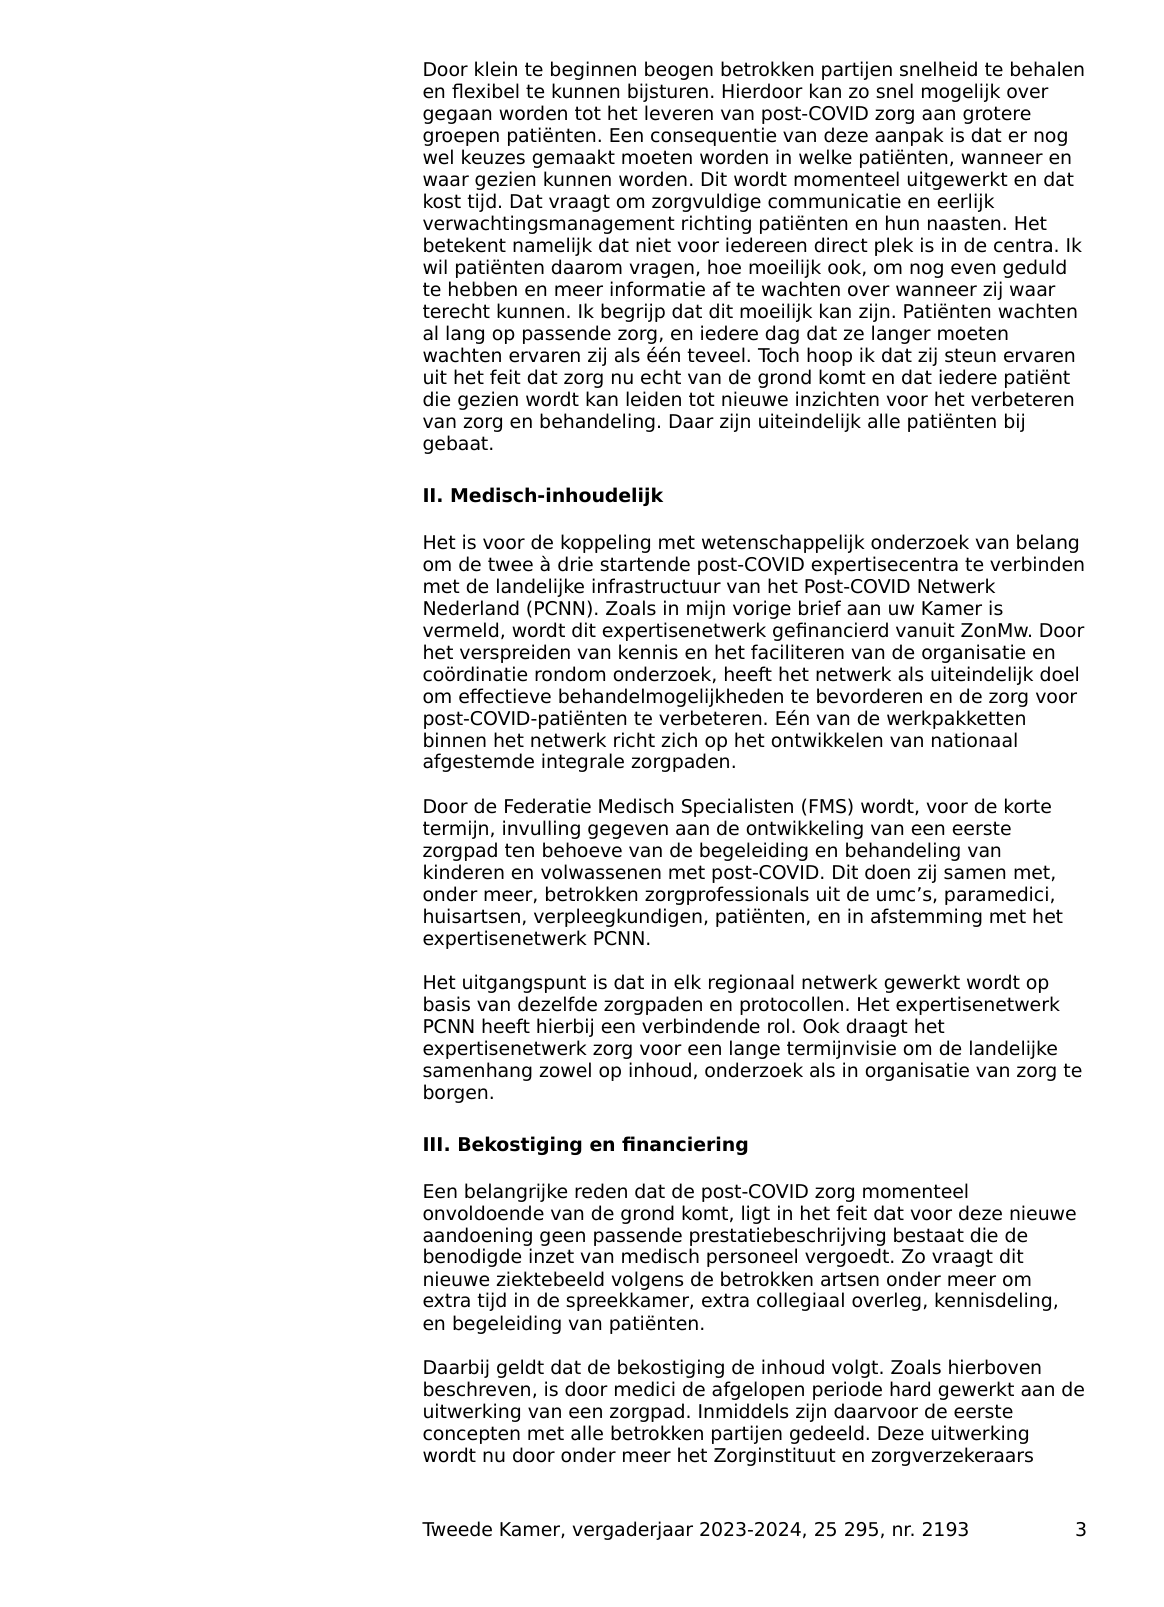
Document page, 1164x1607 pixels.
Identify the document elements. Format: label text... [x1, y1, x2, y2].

text Het uitgangspunt is dat in elk regionaal netwerk gewerkt wordt op basis van dezelfde zorgpaden en protocollen. Het expertisenetwerk PCNN heeft hierbij een verbindende rol. Ook draagt het expertisenetwerk zorg voor een lange termijnvisie om de landelijke samenhang zowel op inhoud, onderzoek als in organisatie van zorg te borgen. [422, 972, 1087, 1103]
text Door de Federatie Medisch Specialisten (FMS) wordt, voor de korte termijn, invulling gegeven aan de ontwikkeling van een eerste zorgpad ten behoeve van de begeleiding en behandeling van kinderen en volwassenen met post-COVID. Dit doen zij samen met, onder meer, betrokken zorgprofessionals uit de umc’s, paramedici, huisartsen, verpleegkundigen, patiënten, en in afstemming met het expertisenetwerk PCNN. [422, 796, 1087, 949]
subtitle III. Bekostiging en financiering [422, 1133, 1087, 1156]
subtitle II. Medisch-inhoudelijk [422, 485, 1087, 507]
text Daarbij geldt dat de bekostiging de inhoud volgt. Zoals hierboven beschreven, is door medici de afgelopen periode hard gewerkt aan de uitwerking van een zorgpad. Inmiddels zijn daarvoor de eerste concepten met alle betrokken partijen gedeeld. Deze uitwerking wordt nu door onder meer het Zorginstituut en zorgverzekeraars [422, 1357, 1087, 1466]
text Het is voor de koppeling met wetenschappelijk onderzoek van belang om de twee à drie startende post-COVID expertisecentra te verbinden met de landelijke infrastructuur van het Post-COVID Netwerk Nederland (PCNN). Zoals in mijn vorige brief aan uw Kamer is vermeld, wordt dit expertisenetwerk gefinancierd vanuit ZonMw. Door het verspreiden van kennis en het faciliteren van de organisatie en coördinatie rondom onderzoek, heeft het netwerk als uiteindelijk doel om effectieve behandelmogelijkheden te bevorderen en de zorg voor post-COVID-patiënten te verbeteren. Eén van de werkpakketten binnen het netwerk richt zich op het ontwikkelen van nationaal afgestemde integrale zorgpaden. [422, 532, 1087, 773]
text Door klein te beginnen beogen betrokken partijen snelheid te behalen en flexibel te kunnen bijsturen. Hierdoor kan zo snel mogelijk over gegaan worden tot het leveren van post-COVID zorg aan grotere groepen patiënten. Een consequentie van deze aanpak is dat er nog wel keuzes gemaakt moeten worden in welke patiënten, wanneer en waar gezien kunnen worden. Dit wordt momenteel uitgewerkt en dat kost tijd. Dat vraagt om zorgvuldige communicatie en eerlijk verwachtingsmanagement richting patiënten en hun naasten. Het betekent namelijk dat niet voor iedereen direct plek is in de centra. Ik wil patiënten daarom vragen, hoe moeilijk ook, om nog even geduld te hebben en meer informatie af te wachten over wanneer zij waar terecht kunnen. Ik begrijp dat dit moeilijk kan zijn. Patiënten wachten al lang op passende zorg, en iedere dag dat ze langer moeten wachten ervaren zij als één teveel. Toch hoop ik dat zij steun ervaren uit het feit dat zorg nu echt van de grond komt en dat iedere patiënt die gezien wordt kan leiden tot nieuwe inzichten voor het verbeteren van zorg en behandeling. Daar zijn uiteindelijk alle patiënten bij gebaat. [422, 59, 1087, 455]
text Een belangrijke reden dat de post-COVID zorg momenteel onvoldoende van de grond komt, ligt in het feit dat voor deze nieuwe aandoening geen passende prestatiebeschrijving bestaat die de benodigde inzet van medisch personeel vergoedt. Zo vraagt dit nieuwe ziektebeeld volgens de betrokken artsen onder meer om extra tijd in de spreekkamer, extra collegiaal overleg, kennisdeling, en begeleiding van patiënten. [422, 1181, 1087, 1334]
